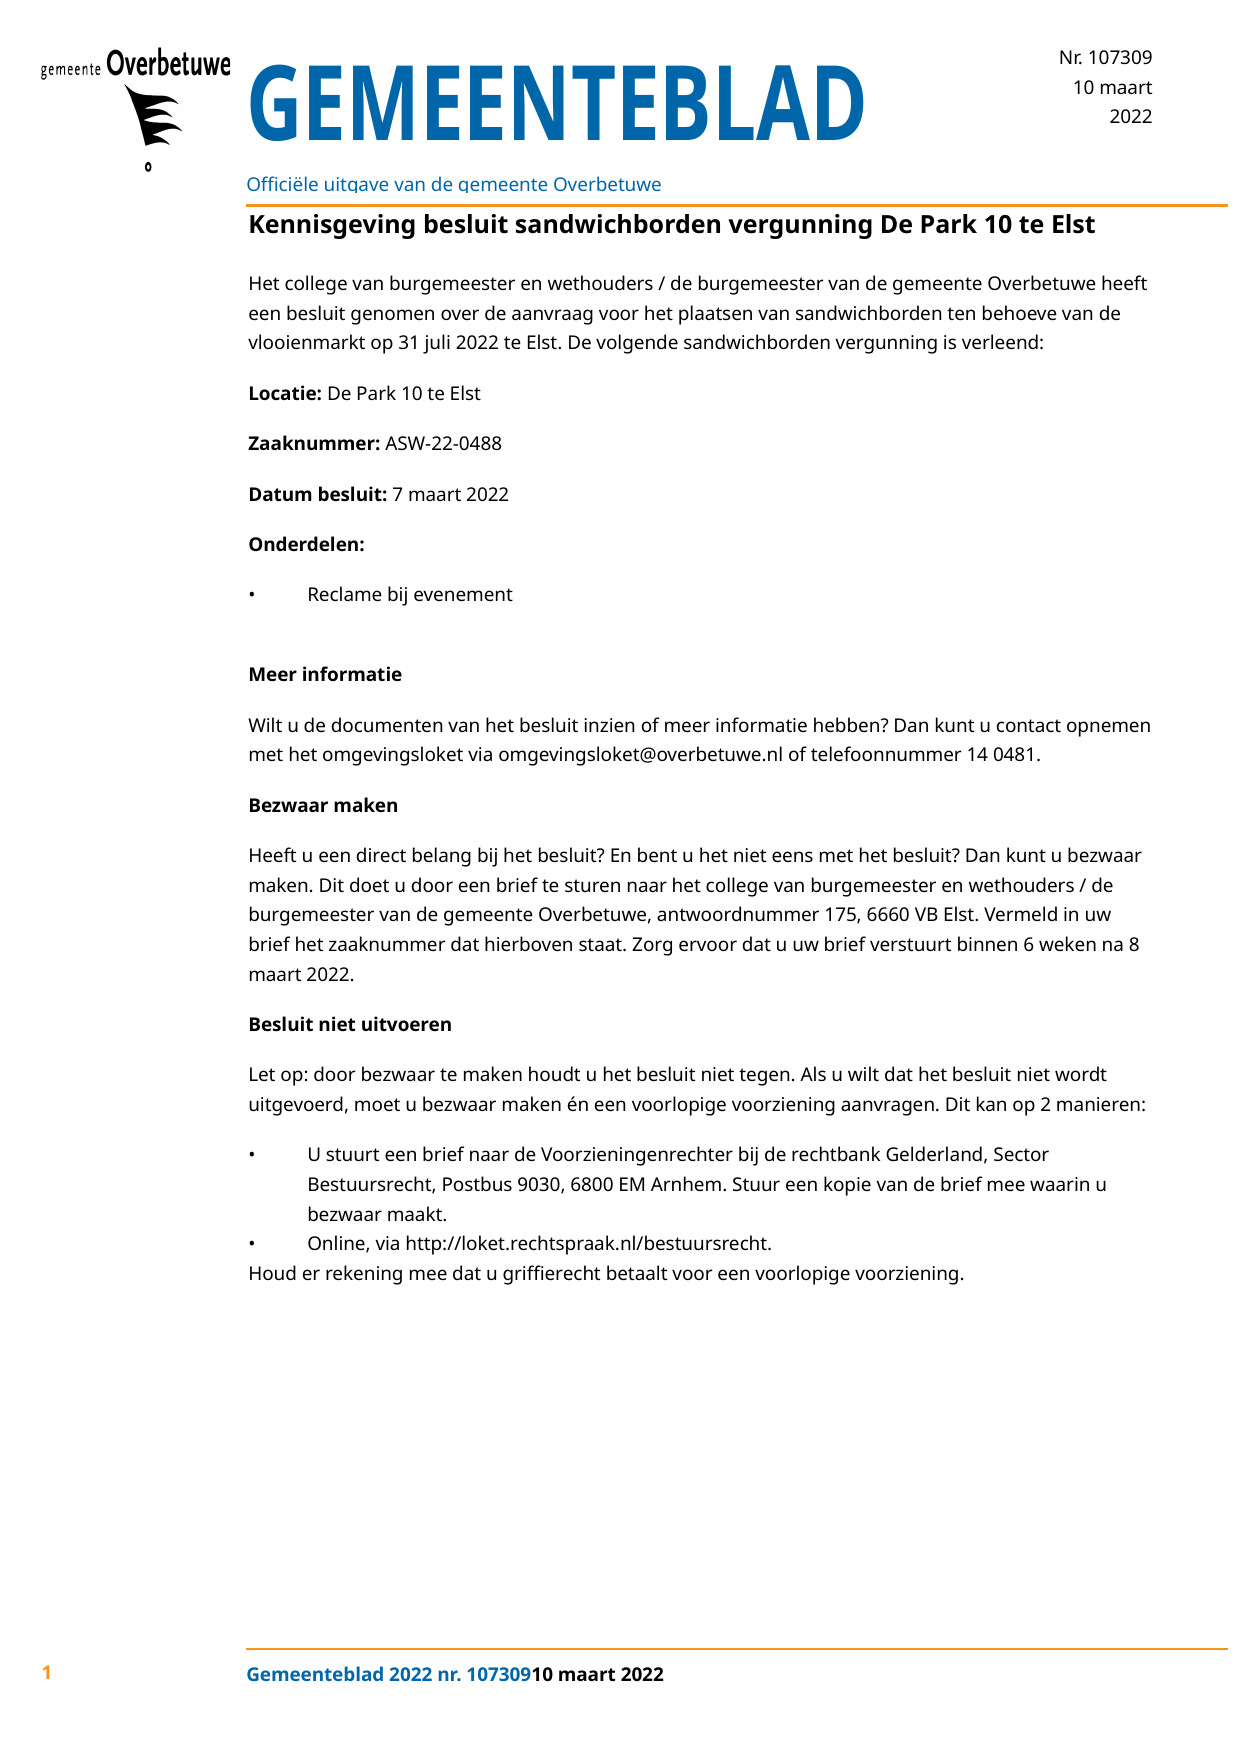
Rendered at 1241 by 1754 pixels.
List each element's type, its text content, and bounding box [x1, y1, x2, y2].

text Onderdelen: [248, 531, 1152, 557]
list U stuurt een brief naar de Voorzieningenrechter bij de rechtbank Gelderland, Sector Bestuursrecht, Postbus 9030, 6800 EM Arnhem. Stuur een kopie van de brief mee waarin u bezwaar maakt. [248, 1142, 1152, 1226]
text Meer informatie [248, 662, 1152, 687]
text Wilt u de documenten van het besluit inzien of meer informatie hebben? Dan kunt u contact opnemen met het omgevingsloket via omgevingsloket@overbetuwe.nl of telefoonnummer 14 0481. [248, 712, 1152, 767]
text Heeft u een direct belang bij het besluit? En bent u het niet eens met het besluit? Dan kunt u bezwaar maken. Dit doet u door een brief te sturen naar het college van burgemeester en wethouders / de burgemeester van de gemeente Overbetuwe, antwoordnummer 175, 6660 VB Elst. Vermeld in uw brief het zaaknummer dat hierboven staat. Zorg ervoor dat u uw brief verstuurt binnen 6 weken na 8 maart 2022. [248, 842, 1152, 986]
text Datum besluit: 7 maart 2022 [248, 481, 1152, 506]
list Online, via http://loket.rechtspraak.nl/bestuursrecht. [248, 1230, 1152, 1256]
text Het college van burgemeester en wethouders / de burgemeester van de gemeente Overbetuwe heeft een besluit genomen over de aanvraag voor het plaatsen van sandwichborden ten behoeve van de vlooienmarkt op 31 juli 2022 te Elst. De volgende sandwichborden vergunning is verleend: [248, 270, 1152, 355]
text Locatie: De Park 10 te Elst [248, 380, 1152, 406]
text Bezwaar maken [248, 792, 1152, 818]
text Zaaknummer: ASW-22-0488 [248, 430, 1152, 456]
text Besluit niet uitvoeren [248, 1011, 1152, 1037]
list Reclame bij evenement [248, 582, 1152, 607]
picture [41, 47, 231, 172]
text Houd er rekening mee dat u griffierecht betaalt voor een voorlopige voorziening. [248, 1260, 1152, 1286]
text Kennisgeving besluit sandwichborden vergunning De Park 10 te Elst [248, 207, 1152, 241]
text Let op: door bezwaar te maken houdt u het besluit niet tegen. Als u wilt dat het besluit niet wordt uitgevoerd, moet u bezwaar maken én een voorlopige voorziening aanvragen. Dit kan op 2 manieren: [248, 1062, 1152, 1117]
